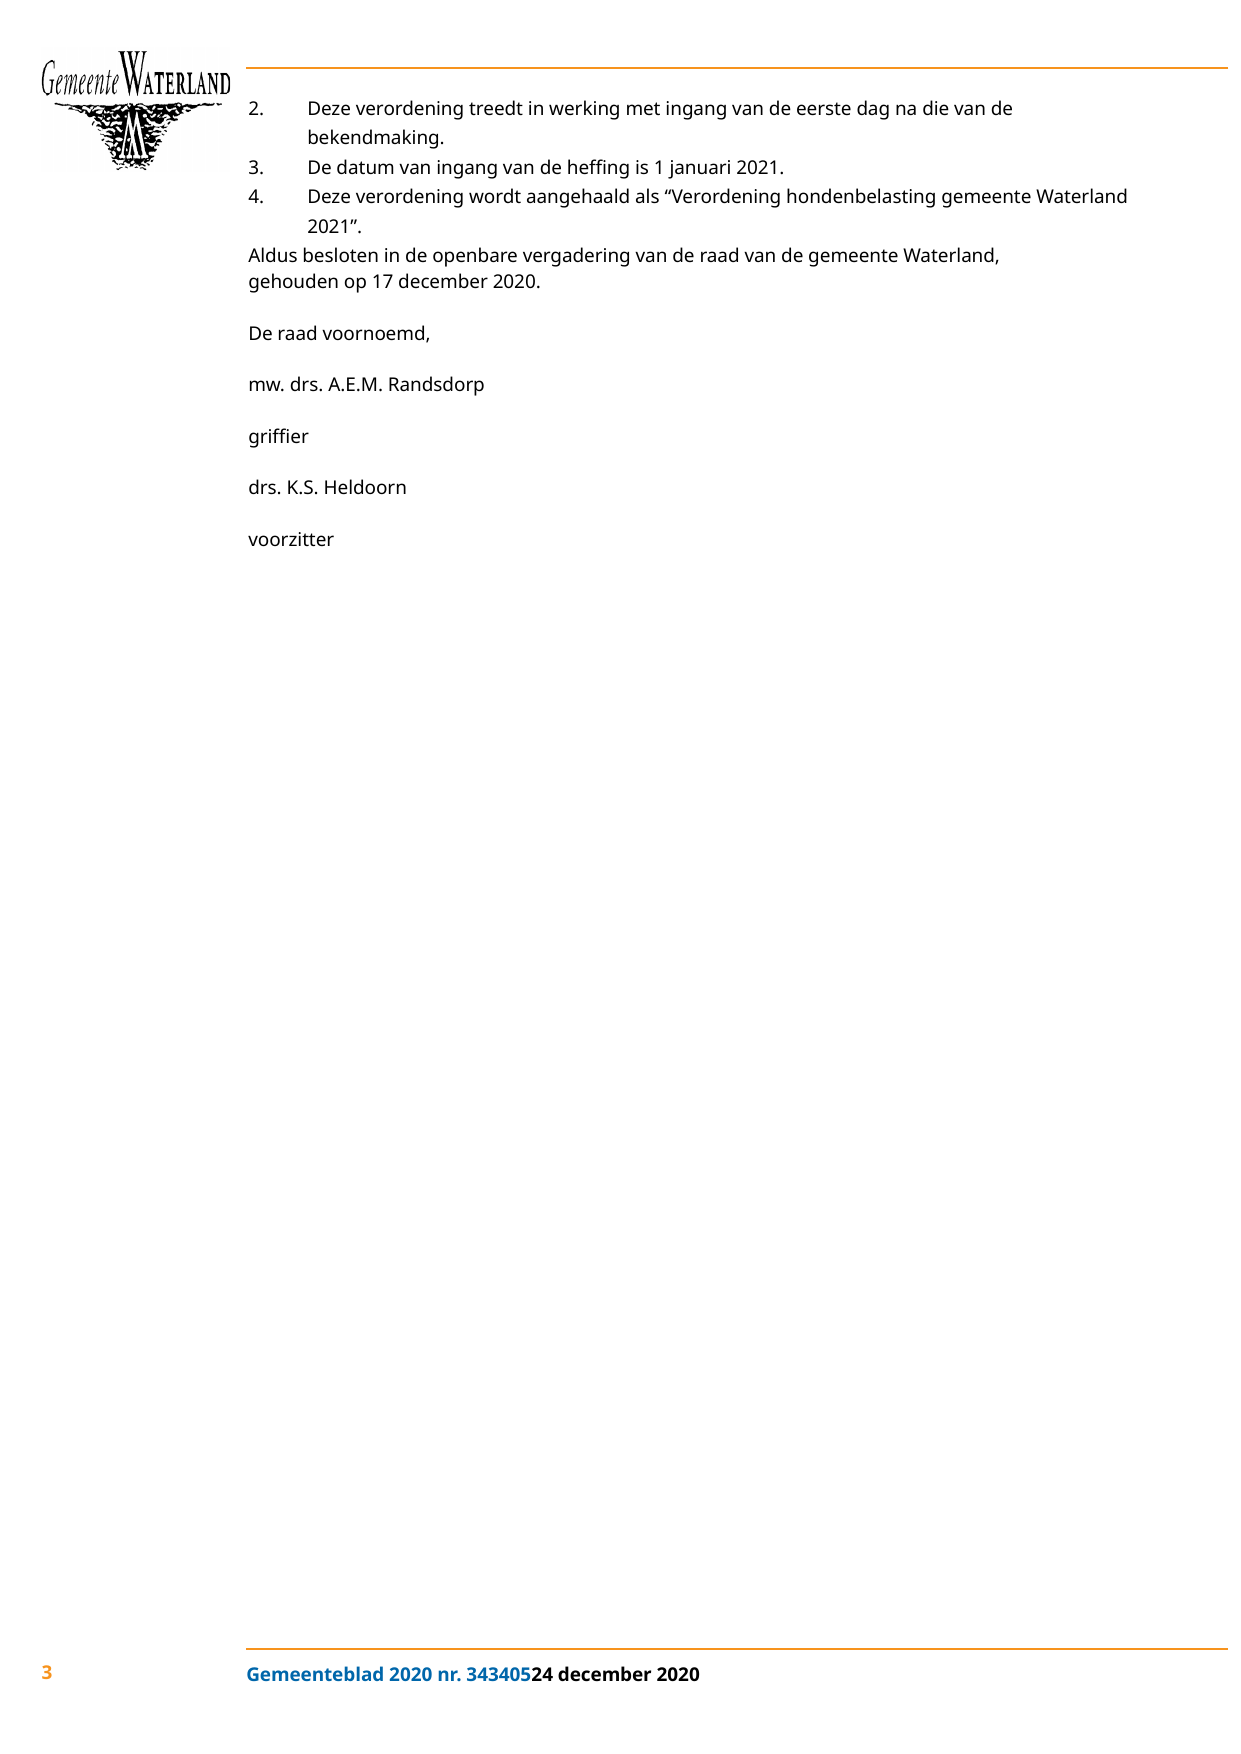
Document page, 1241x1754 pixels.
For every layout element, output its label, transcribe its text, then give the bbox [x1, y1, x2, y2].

list De datum van ingang van de heffing is 1 januari 2021. [248, 154, 1152, 180]
text drs. K.S. Heldoorn [248, 474, 1152, 500]
text gehouden op 17 december 2020. [248, 268, 1152, 294]
text Aldus besloten in de openbare vergadering van de raad van de gemeente Waterland, [248, 243, 1152, 268]
text De raad voornoemd, [248, 320, 1152, 346]
text voorzitter [248, 526, 1152, 551]
list Deze verordening wordt aangehaald als “Verordening hondenbelasting gemeente Waterland 2021”. [248, 183, 1152, 239]
text mw. drs. A.E.M. Randsdorp [248, 371, 1152, 397]
text griffier [248, 423, 1152, 448]
list Deze verordening treedt in werking met ingang van de eerste dag na die van de bekendmaking. [248, 95, 1152, 150]
picture [41, 47, 231, 172]
